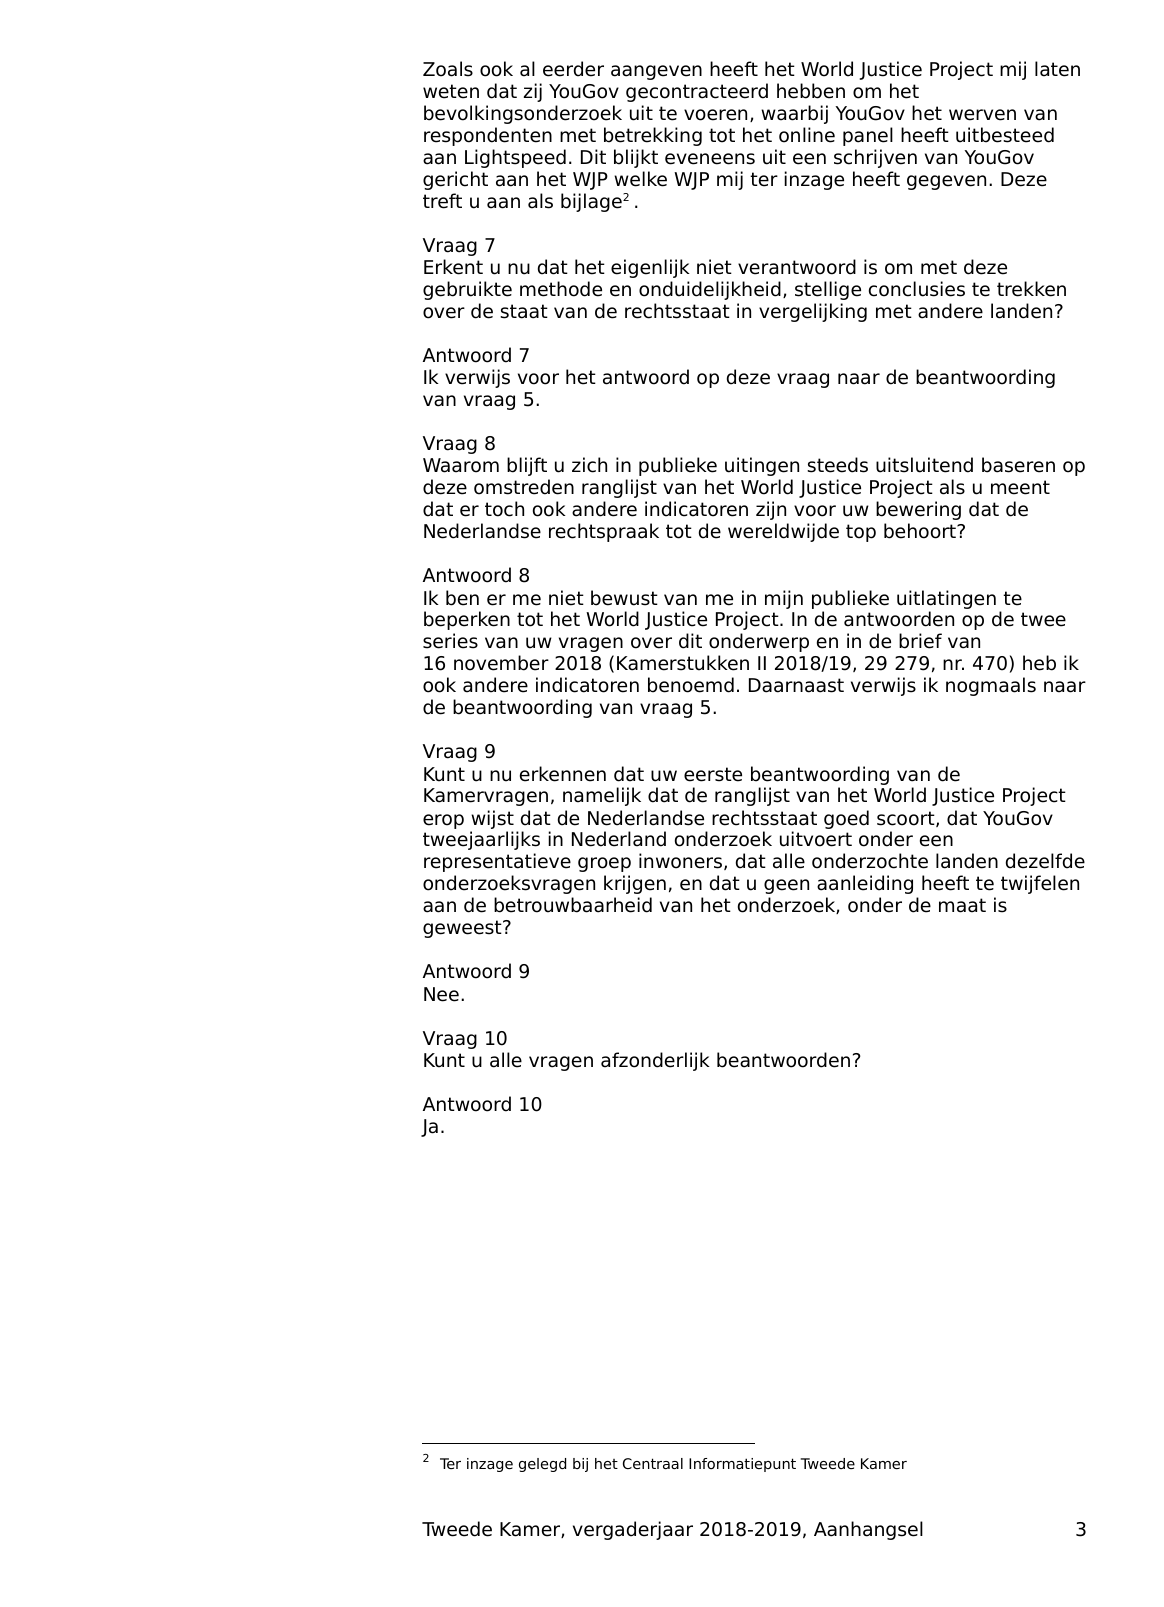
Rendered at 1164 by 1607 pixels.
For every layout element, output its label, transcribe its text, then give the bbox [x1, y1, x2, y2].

text Antwoord 10 [422, 1094, 1087, 1116]
text Zoals ook al eerder aangeven heeft het World Justice Project mij laten weten dat zij YouGov gecontracteerd hebben om het bevolkingsonderzoek uit te voeren, waarbij YouGov het werven van respondenten met betrekking tot het online panel heeft uitbesteed aan Lightspeed. Dit blijkt eveneens uit een schrijven van YouGov gericht aan het WJP welke WJP mij ter inzage heeft gegeven. Deze treft u aan als bijlage. [422, 59, 1087, 213]
text Ja. [422, 1116, 1087, 1138]
text Antwoord 7 [422, 345, 1087, 367]
text Ter inzage gelegd bij het Centraal Informatiepunt Tweede Kamer [422, 1452, 1087, 1474]
text Vraag 9 [422, 741, 1087, 763]
text Ik verwijs voor het antwoord op deze vraag naar de beantwoording van vraag 5. [422, 367, 1087, 411]
text Kunt u alle vragen afzonderlijk beantwoorden? [422, 1049, 1087, 1072]
text Antwoord 8 [422, 565, 1087, 587]
text Kunt u nu erkennen dat uw eerste beantwoording van de Kamervragen, namelijk dat de ranglijst van het World Justice Project erop wijst dat de Nederlandse rechtsstaat goed scoort, dat YouGov tweejaarlijks in Nederland onderzoek uitvoert onder een representatieve groep inwoners, dat alle onderzochte landen dezelfde onderzoeksvragen krijgen, en dat u geen aanleiding heeft te twijfelen aan de betrouwbaarheid van het onderzoek, onder de maat is geweest? [422, 763, 1087, 939]
text Antwoord 9 [422, 961, 1087, 983]
text Ik ben er me niet bewust van me in mijn publieke uitlatingen te beperken tot het World Justice Project. In de antwoorden op de twee series van uw vragen over dit onderwerp en in de brief van 16 november 2018 (Kamerstukken II 2018/19, 29 279, nr. 470) heb ik ook andere indicatoren benoemd. Daarnaast verwijs ik nogmaals naar de beantwoording van vraag 5. [422, 587, 1087, 719]
text Erkent u nu dat het eigenlijk niet verantwoord is om met deze gebruikte methode en onduidelijkheid, stellige conclusies te trekken over de staat van de rechtsstaat in vergelijking met andere landen? [422, 257, 1087, 323]
text Nee. [422, 983, 1087, 1005]
text Waarom blijft u zich in publieke uitingen steeds uitsluitend baseren op deze omstreden ranglijst van het World Justice Project als u meent dat er toch ook andere indicatoren zijn voor uw bewering dat de Nederlandse rechtspraak tot de wereldwijde top behoort? [422, 455, 1087, 543]
text Vraag 10 [422, 1028, 1087, 1049]
text Vraag 7 [422, 235, 1087, 257]
text Vraag 8 [422, 433, 1087, 455]
